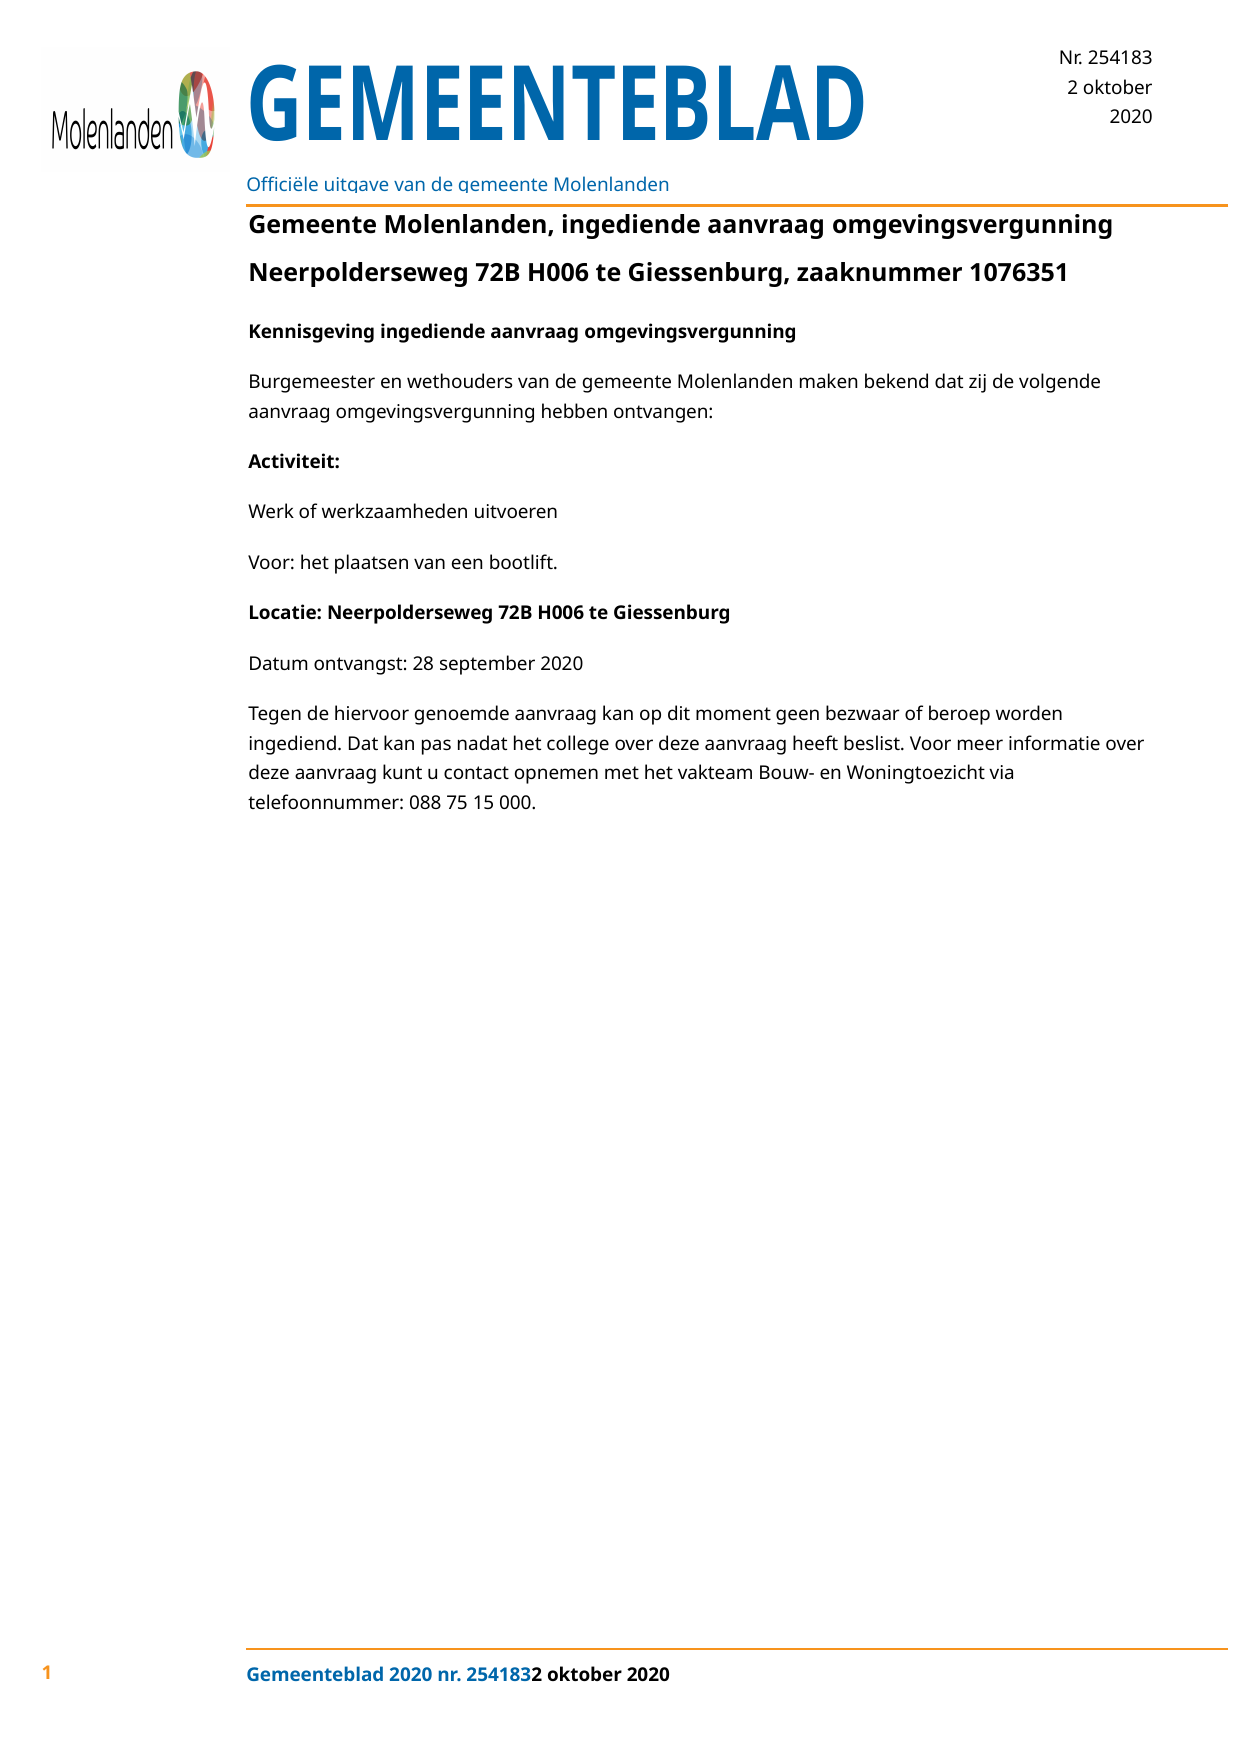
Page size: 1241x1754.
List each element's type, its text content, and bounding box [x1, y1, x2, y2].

text Tegen de hiervoor genoemde aanvraag kan op dit moment geen bezwaar of beroep worden ingediend. Dat kan pas nadat het college over deze aanvraag heeft beslist. Voor meer informatie over deze aanvraag kunt u contact opnemen met het vakteam Bouw- en Woningtoezicht via telefoonnummer: 088 75 15 000. [248, 700, 1152, 815]
text Gemeente Molenlanden, ingediende aanvraag omgevingsvergunning Neerpolderseweg 72B H006 te Giessenburg, zaaknummer 1076351 [248, 207, 1152, 288]
text Locatie: Neerpolderseweg 72B H006 te Giessenburg [248, 599, 1152, 625]
text Datum ontvangst: 28 september 2020 [248, 650, 1152, 676]
text Burgemeester en wethouders van de gemeente Molenlanden maken bekend dat zij de volgende aanvraag omgevingsvergunning hebben ontvangen: [248, 368, 1152, 424]
picture [41, 47, 231, 172]
text Kennisgeving ingediende aanvraag omgevingsvergunning [248, 318, 1152, 344]
text Voor: het plaatsen van een bootlift. [248, 549, 1152, 575]
text Werk of werkzaamheden uitvoeren [248, 499, 1152, 524]
text Activiteit: [248, 448, 1152, 474]
